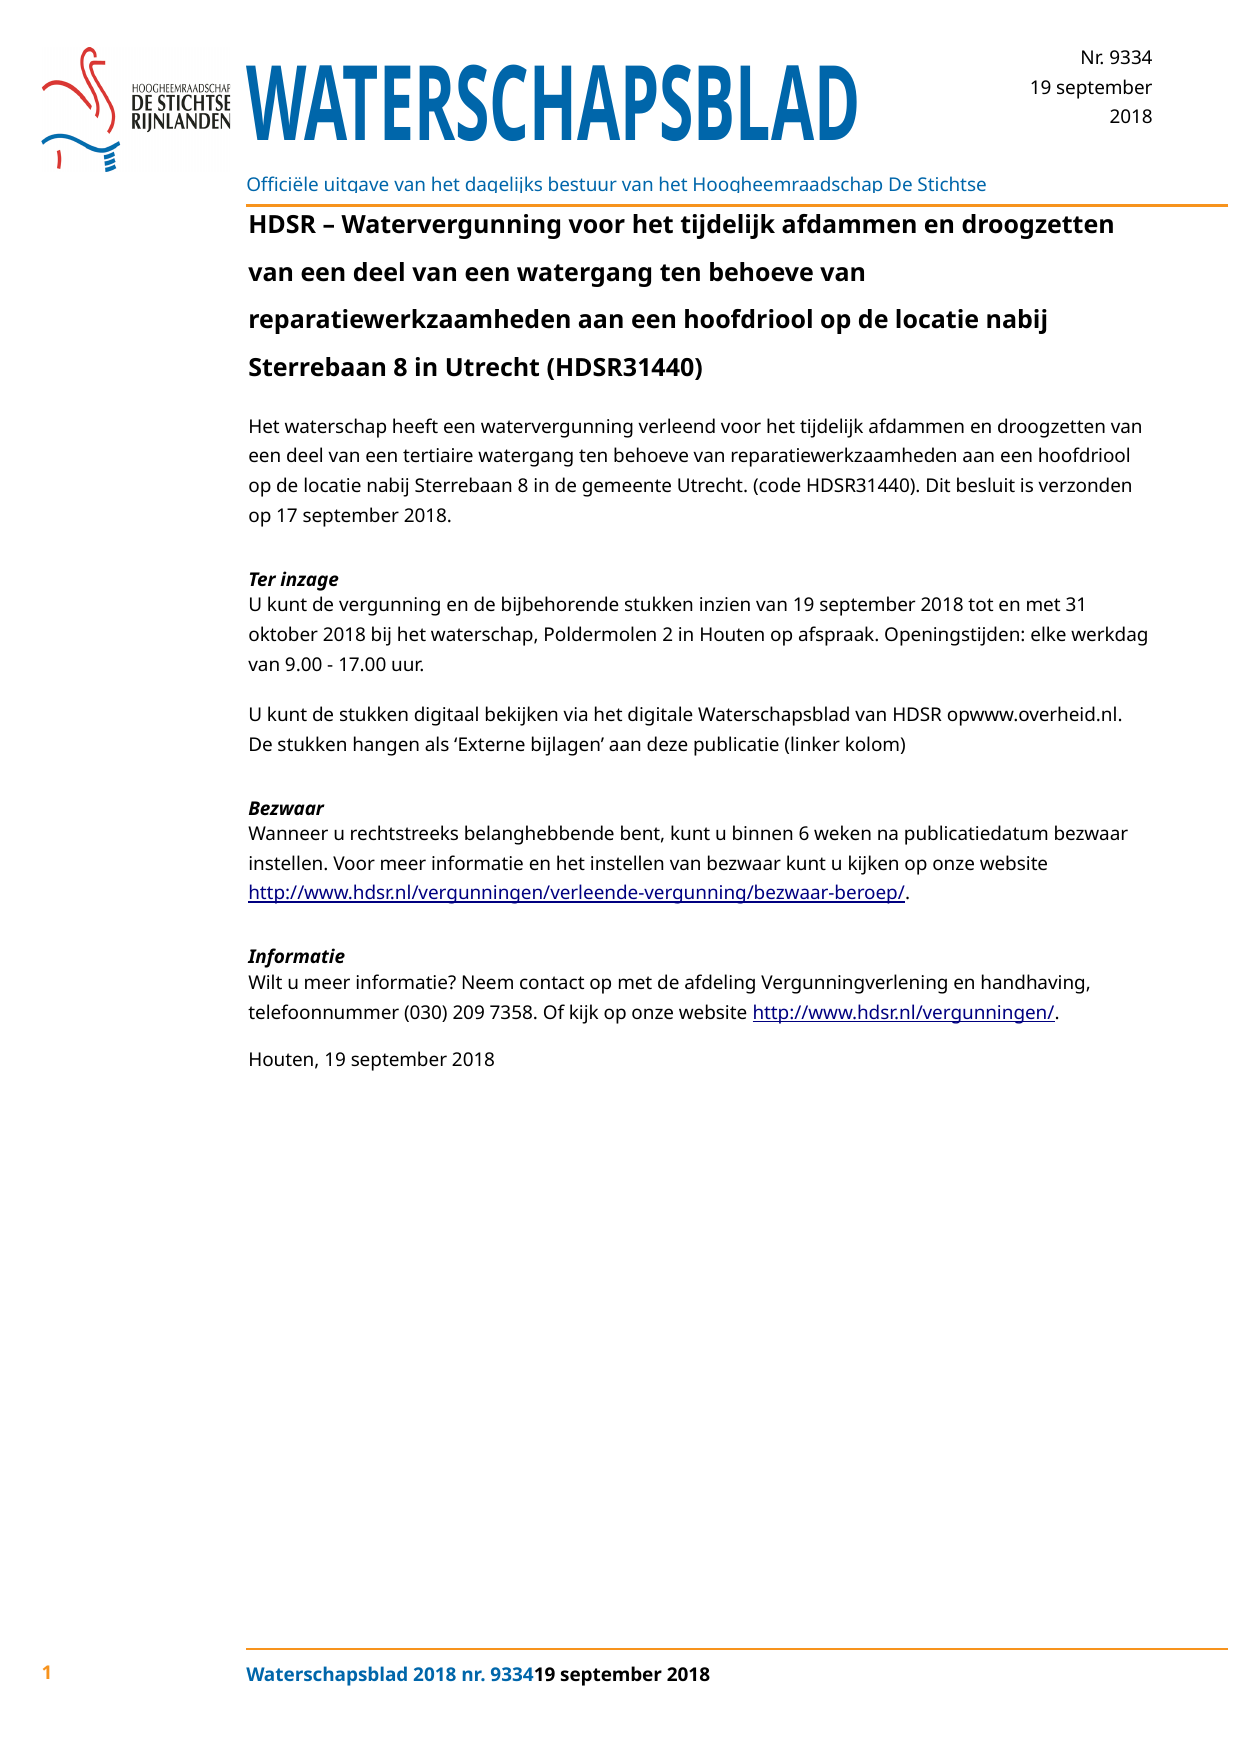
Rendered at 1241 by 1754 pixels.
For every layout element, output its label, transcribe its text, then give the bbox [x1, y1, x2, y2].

text U kunt de vergunning en de bijbehorende stukken inzien van 19 september 2018 tot en met 31 oktober 2018 bij het waterschap, Poldermolen 2 in Houten op afspraak. Openingstijden: elke werkdag van 9.00 - 17.00 uur. [248, 592, 1152, 676]
text Informatie [248, 943, 1152, 969]
picture [41, 47, 231, 172]
text Wilt u meer informatie? Neem contact op met de afdeling Vergunningverlening en handhaving, telefoonnummer (030) 209 7358. Of kijk op onze website http://www.hdsr.nl/vergunningen/. [248, 969, 1152, 1024]
text Bezwaar [248, 795, 1152, 820]
text Wanneer u rechtstreeks belanghebbende bent, kunt u binnen 6 weken na publicatiedatum bezwaar instellen. Voor meer informatie en het instellen van bezwaar kunt u kijken op onze website http://www.hdsr.nl/vergunningen/verleende-vergunning/bezwaar-beroep/. [248, 820, 1152, 905]
text U kunt de stukken digitaal bekijken via het digitale Waterschapsblad van HDSR opwww.overheid.nl. De stukken hangen als ‘Externe bijlagen’ aan deze publicatie (linker kolom) [248, 701, 1152, 756]
text Het waterschap heeft een watervergunning verleend voor het tijdelijk afdammen en droogzetten van een deel van een tertiaire watergang ten behoeve van reparatiewerkzaamheden aan een hoofdriool op de locatie nabij Sterrebaan 8 in de gemeente Utrecht. (code HDSR31440). Dit besluit is verzonden op 17 september 2018. [248, 413, 1152, 528]
text Ter inzage [248, 566, 1152, 592]
text HDSR – Watervergunning voor het tijdelijk afdammen en droogzetten van een deel van een watergang ten behoeve van reparatiewerkzaamheden aan een hoofdriool op de locatie nabij Sterrebaan 8 in Utrecht (HDSR31440) [248, 207, 1152, 384]
text Houten, 19 september 2018 [248, 1047, 1152, 1072]
